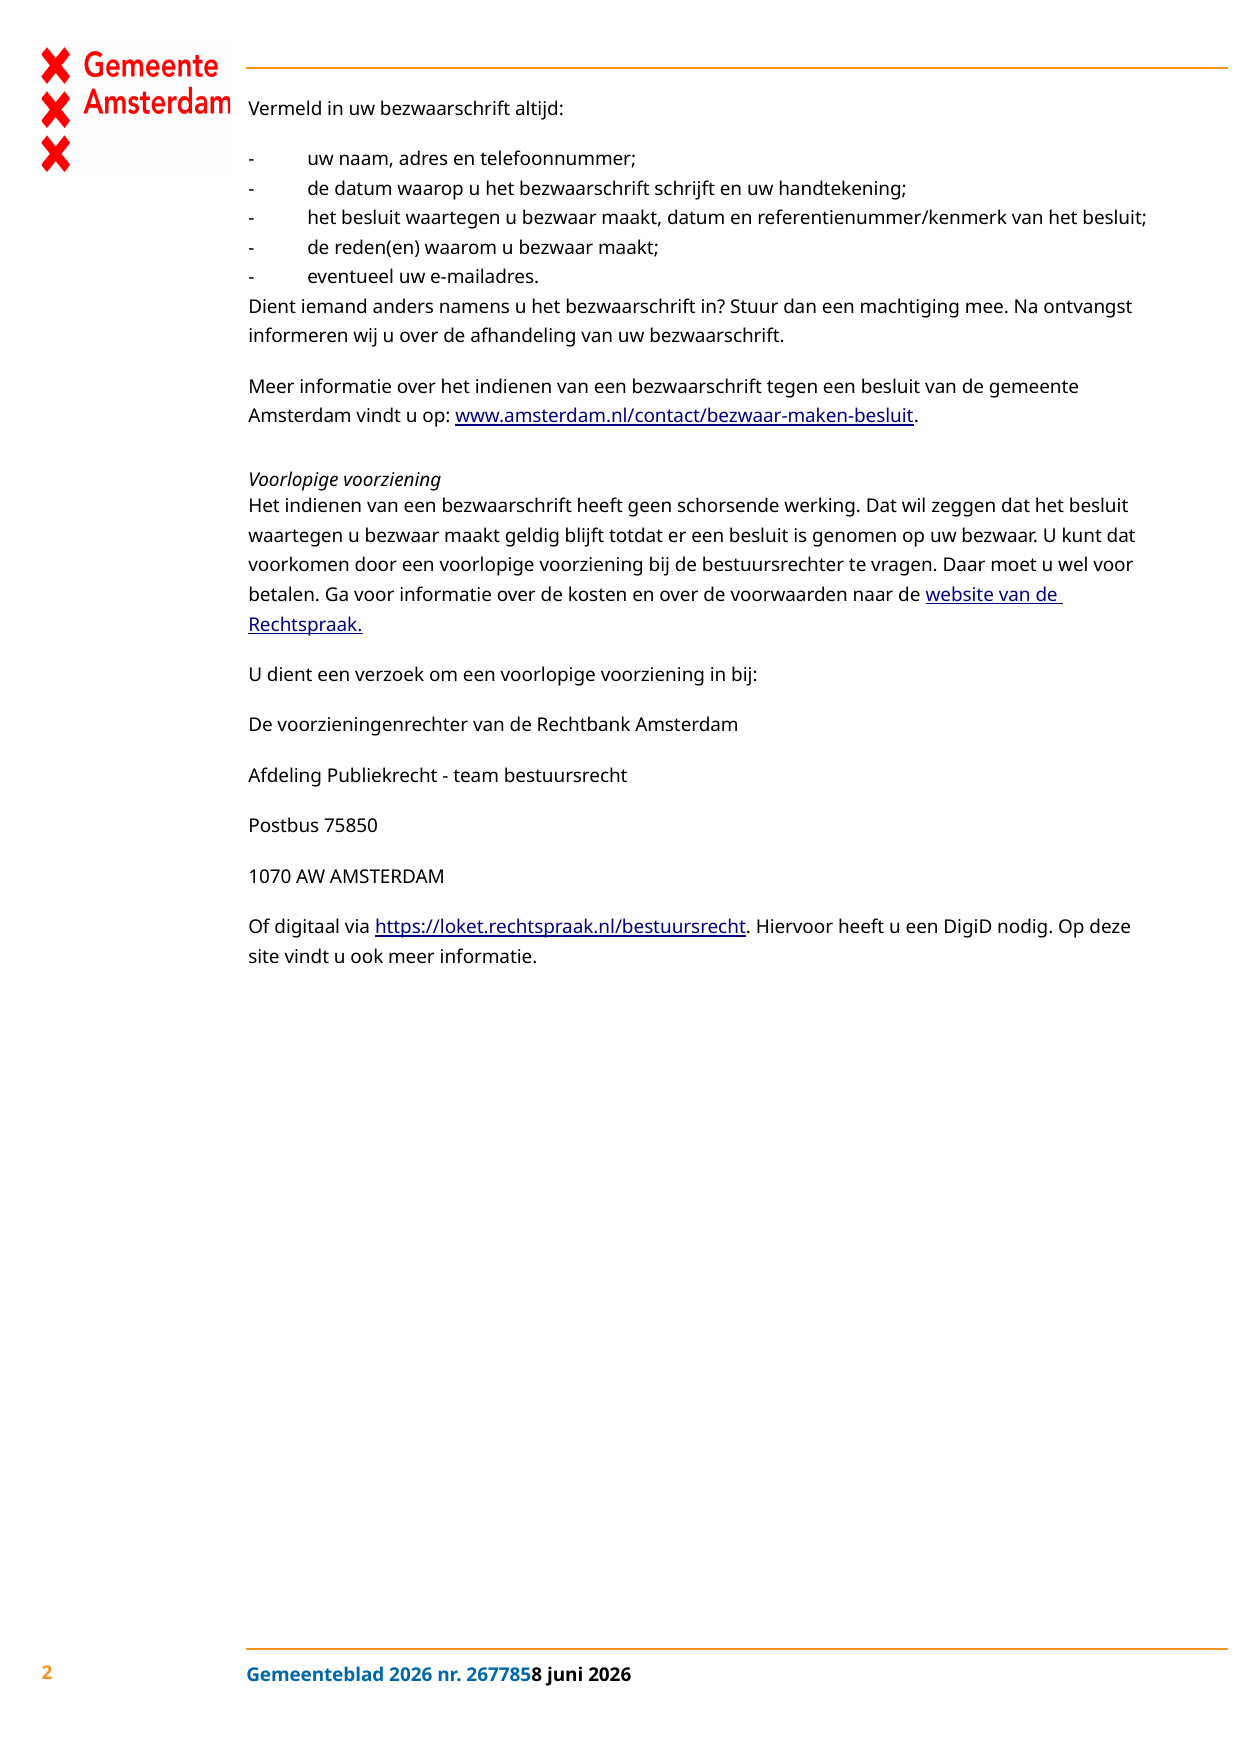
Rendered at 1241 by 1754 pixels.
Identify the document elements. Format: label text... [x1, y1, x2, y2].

text Het indienen van een bezwaarschrift heeft geen schorsende werking. Dat wil zeggen dat het besluit waartegen u bezwaar maakt geldig blijft totdat er een besluit is genomen op uw bezwaar. U kunt dat voorkomen door een voorlopige voorziening bij de bestuursrechter te vragen. Daar moet u wel voor betalen. Ga voor informatie over de kosten en over de voorwaarden naar de website van de Rechtspraak. [248, 492, 1152, 636]
text Vermeld in uw bezwaarschrift altijd: [248, 95, 1152, 121]
text Of digitaal via https://loket.rechtspraak.nl/bestuursrecht. Hiervoor heeft u een DigiD nodig. Op deze site vindt u ook meer informatie. [248, 913, 1152, 968]
text Voorlopige voorziening [248, 467, 1152, 492]
text Afdeling Publiekrecht - team bestuursrecht [248, 762, 1152, 788]
list uw naam, adres en telefoonnummer; [248, 145, 1152, 171]
list de datum waarop u het bezwaarschrift schrijft en uw handtekening; [248, 175, 1152, 201]
list het besluit waartegen u bezwaar maakt, datum en referentienummer/kenmerk van het besluit; [248, 204, 1152, 230]
text De voorzieningenrechter van de Rechtbank Amsterdam [248, 712, 1152, 737]
list de reden(en) waarom u bezwaar maakt; [248, 234, 1152, 260]
picture [41, 47, 231, 172]
list eventueel uw e-mailadres. [248, 263, 1152, 289]
text U dient een verzoek om een voorlopige voorziening in bij: [248, 661, 1152, 687]
text Postbus 75850 [248, 812, 1152, 838]
text Meer informatie over het indienen van een bezwaarschrift tegen een besluit van de gemeente Amsterdam vindt u op: www.amsterdam.nl/contact/bezwaar-maken-besluit. [248, 373, 1152, 428]
text 1070 AW AMSTERDAM [248, 863, 1152, 888]
text Dient iemand anders namens u het bezwaarschrift in? Stuur dan een machtiging mee. Na ontvangst informeren wij u over de afhandeling van uw bezwaarschrift. [248, 293, 1152, 348]
